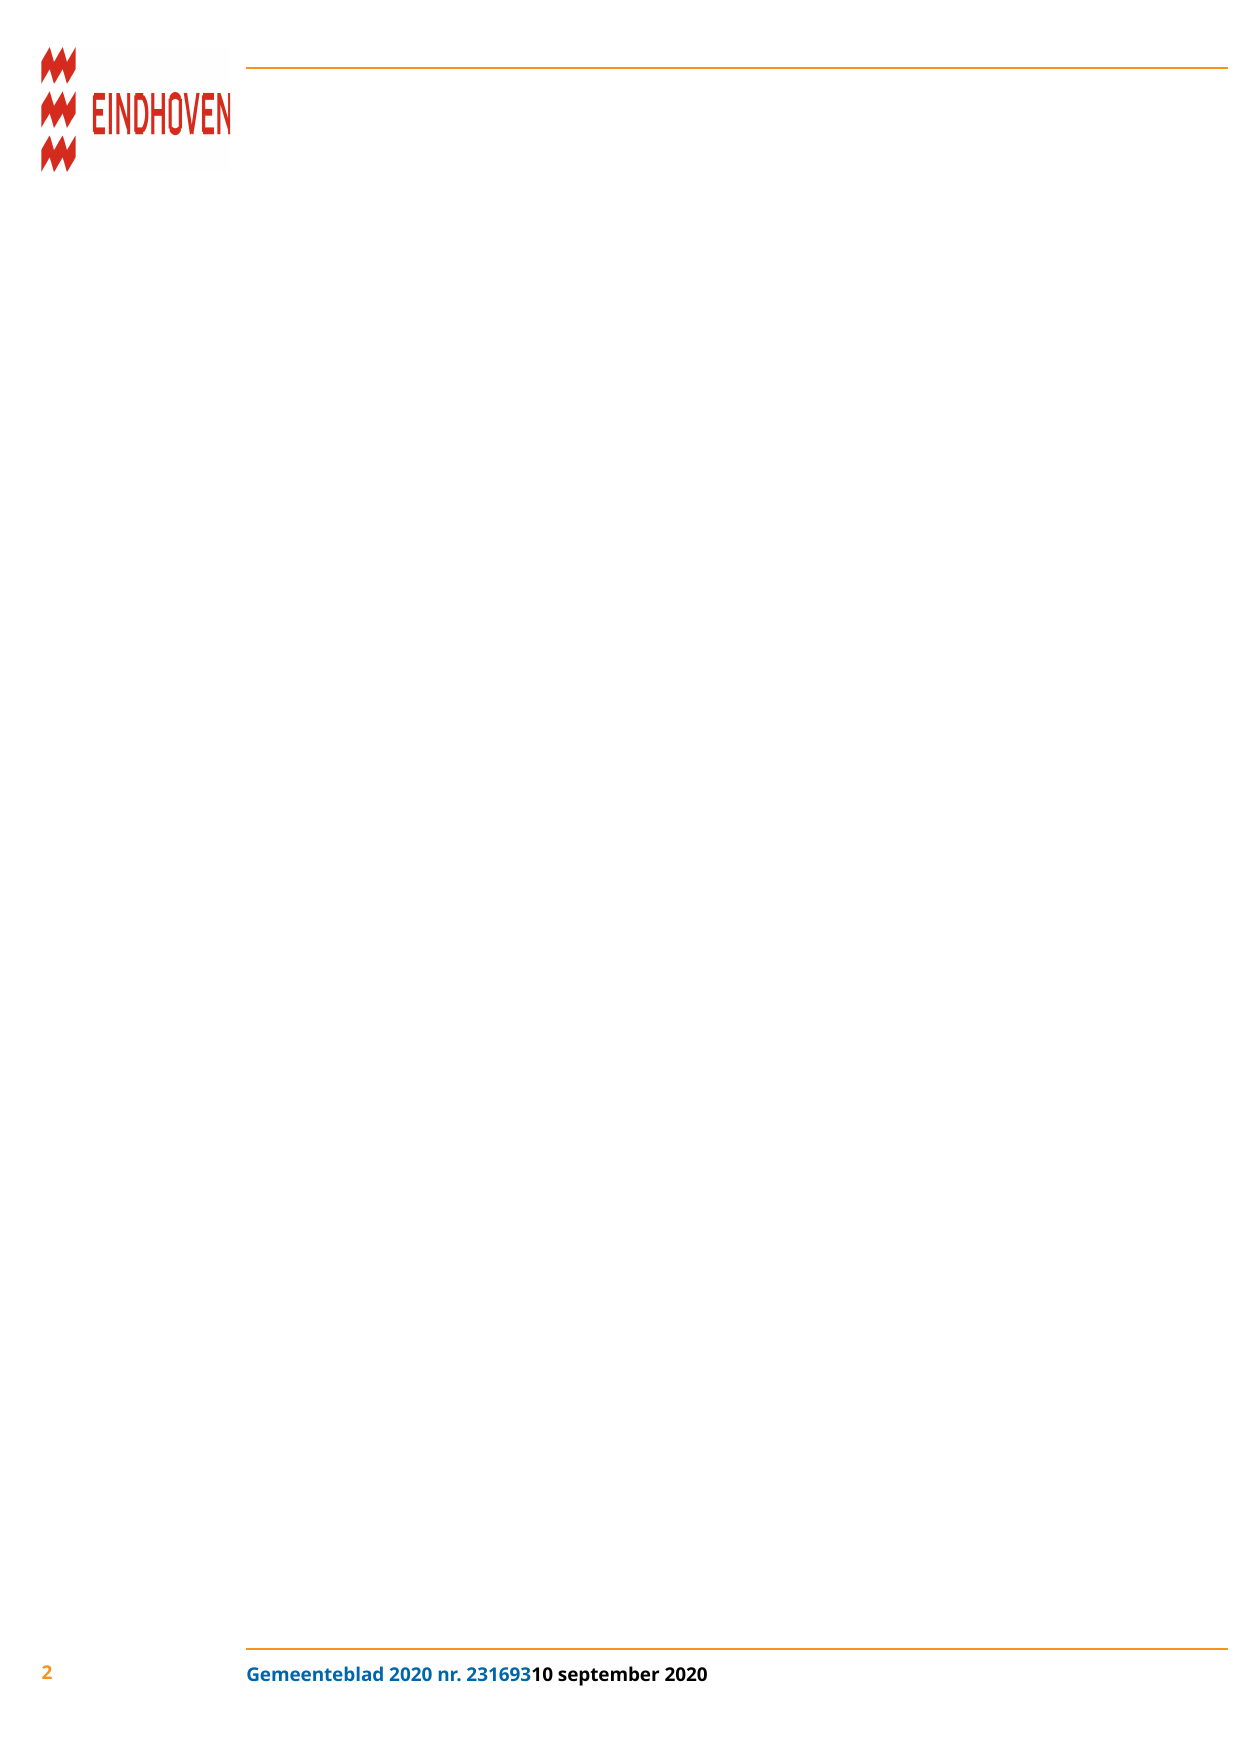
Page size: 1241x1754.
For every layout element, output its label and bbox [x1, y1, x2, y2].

picture [41, 47, 231, 172]
